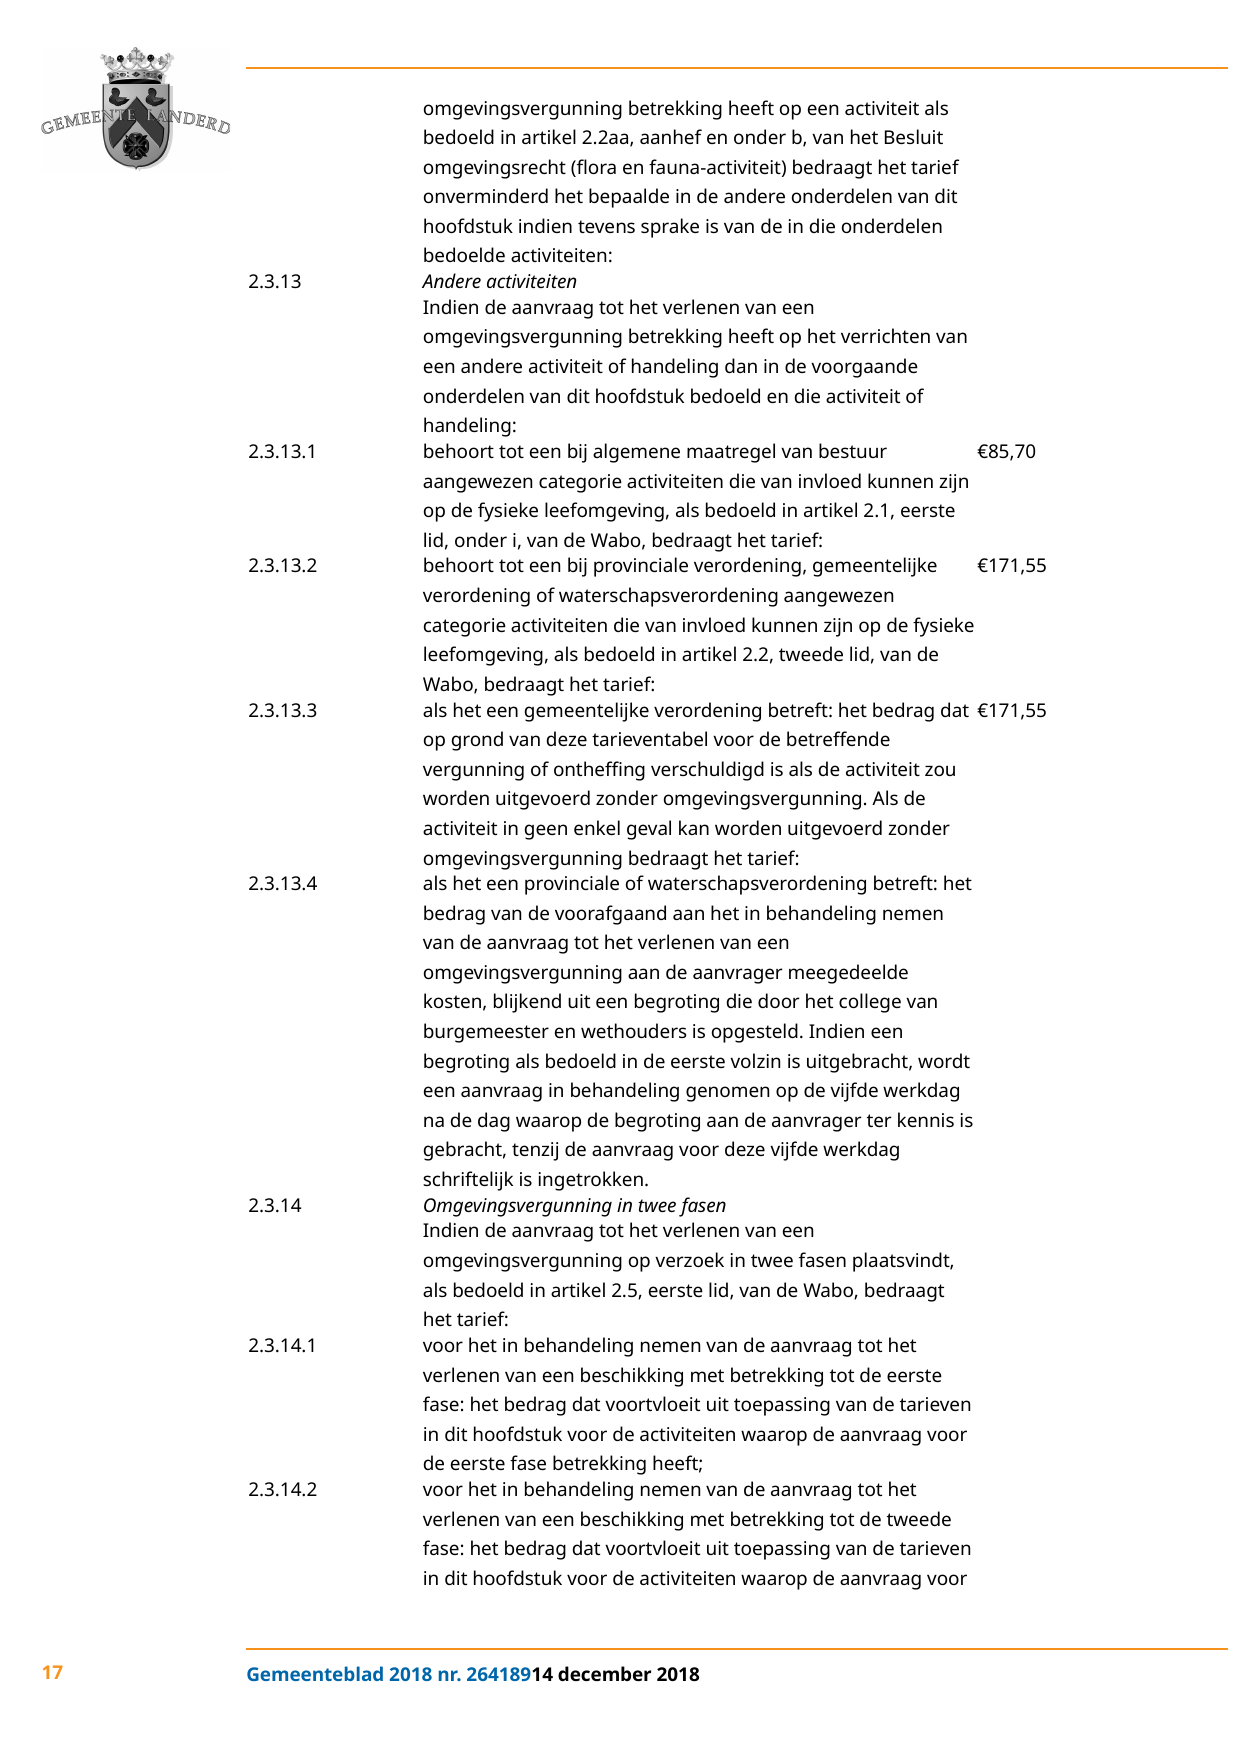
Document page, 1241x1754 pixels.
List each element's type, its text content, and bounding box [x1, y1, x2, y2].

table_cell Omgevingsvergunning in twee fasen [423, 1192, 977, 1218]
table_cell [248, 1218, 423, 1332]
table_cell Indien de aanvraag tot het verlenen van een omgevingsvergunning op verzoek in twee fasen plaatsvindt, als bedoeld in artikel 2.5, eerste lid, van de Wabo, bedraagt het tarief: [423, 1218, 977, 1332]
table_cell [977, 1192, 1152, 1218]
table_cell behoort tot een bij algemene maatregel van bestuur aangewezen categorie activiteiten die van invloed kunnen zijn op de fysieke leefomgeving, als bedoeld in artikel 2.1, eerste lid, onder i, van de Wabo, bedraagt het tarief: [423, 438, 977, 553]
table_cell 2.3.13.4 [248, 870, 423, 1192]
table_cell [248, 95, 423, 268]
table_cell [977, 1332, 1152, 1476]
table_cell €171,55 [977, 553, 1152, 697]
table_cell Indien de aanvraag tot het verlenen van een omgevingsvergunning betrekking heeft op het verrichten van een andere activiteit of handeling dan in de voorgaande onderdelen van dit hoofdstuk bedoeld en die activiteit of handeling: [423, 294, 977, 438]
table_cell 2.3.13 [248, 269, 423, 294]
table_cell 2.3.13.1 [248, 438, 423, 553]
table_cell voor het in behandeling nemen van de aanvraag tot het verlenen van een beschikking met betrekking tot de tweede fase: het bedrag dat voortvloeit uit toepassing van de tarieven in dit hoofdstuk voor de activiteiten waarop de aanvraag voor [423, 1476, 977, 1591]
table_cell 2.3.14 [248, 1192, 423, 1218]
table_cell [977, 95, 1152, 268]
table_cell omgevingsvergunning betrekking heeft op een activiteit als bedoeld in artikel 2.2aa, aanhef en onder b, van het Besluit omgevingsrecht (flora en fauna-activiteit) bedraagt het tarief onverminderd het bepaalde in de andere onderdelen van dit hoofdstuk indien tevens sprake is van de in die onderdelen bedoelde activiteiten: [423, 95, 977, 268]
table_cell voor het in behandeling nemen van de aanvraag tot het verlenen van een beschikking met betrekking tot de eerste fase: het bedrag dat voortvloeit uit toepassing van de tarieven in dit hoofdstuk voor de activiteiten waarop de aanvraag voor de eerste fase betrekking heeft; [423, 1332, 977, 1476]
table_cell 2.3.14.1 [248, 1332, 423, 1476]
table_cell 2.3.13.3 [248, 697, 423, 870]
table_cell €171,55 [977, 697, 1152, 870]
table_cell als het een gemeentelijke verordening betreft: het bedrag dat op grond van deze tarieventabel voor de betreffende vergunning of ontheffing verschuldigd is als de activiteit zou worden uitgevoerd zonder omgevingsvergunning. Als de activiteit in geen enkel geval kan worden uitgevoerd zonder omgevingsvergunning bedraagt het tarief: [423, 697, 977, 870]
table_cell [977, 1218, 1152, 1332]
table_cell [977, 1476, 1152, 1591]
table_cell behoort tot een bij provinciale verordening, gemeentelijke verordening of waterschapsverordening aangewezen categorie activiteiten die van invloed kunnen zijn op de fysieke leefomgeving, als bedoeld in artikel 2.2, tweede lid, van de Wabo, bedraagt het tarief: [423, 553, 977, 697]
table_cell [248, 294, 423, 438]
table_cell 2.3.13.2 [248, 553, 423, 697]
table_cell 2.3.14.2 [248, 1476, 423, 1591]
table_cell Andere activiteiten [423, 269, 977, 294]
picture [41, 47, 231, 172]
table_cell [977, 870, 1152, 1192]
table_cell als het een provinciale of waterschapsverordening betreft: het bedrag van de voorafgaand aan het in behandeling nemen van de aanvraag tot het verlenen van een omgevingsvergunning aan de aanvrager meegedeelde kosten, blijkend uit een begroting die door het college van burgemeester en wethouders is opgesteld. Indien een begroting als bedoeld in de eerste volzin is uitgebracht, wordt een aanvraag in behandeling genomen op de vijfde werkdag na de dag waarop de begroting aan de aanvrager ter kennis is gebracht, tenzij de aanvraag voor deze vijfde werkdag schriftelijk is ingetrokken. [423, 870, 977, 1192]
table_cell [977, 294, 1152, 438]
table_cell [977, 269, 1152, 294]
table_cell €85,70 [977, 438, 1152, 553]
